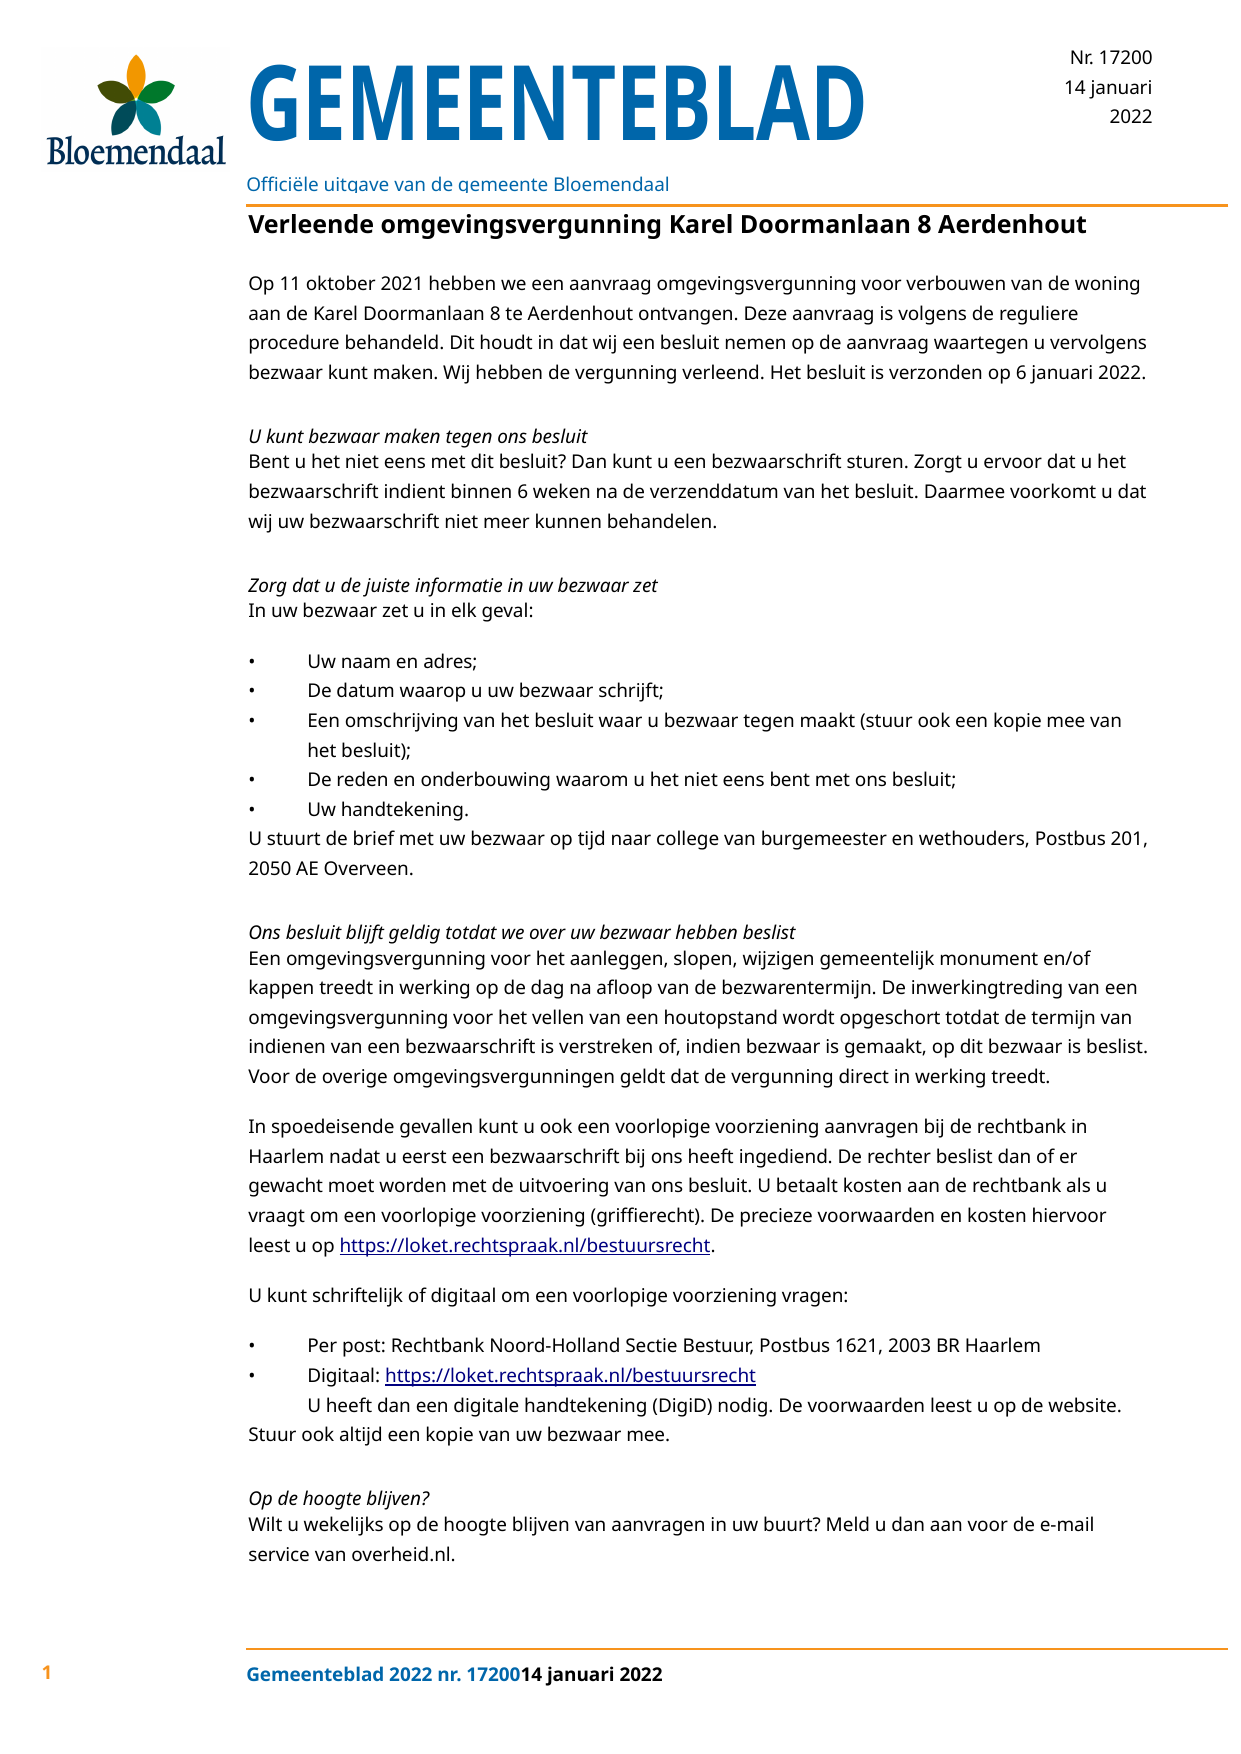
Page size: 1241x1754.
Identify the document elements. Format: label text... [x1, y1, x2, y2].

text Op 11 oktober 2021 hebben we een aanvraag omgevingsvergunning voor verbouwen van de woning aan de Karel Doormanlaan 8 te Aerdenhout ontvangen. Deze aanvraag is volgens de reguliere procedure behandeld. Dit houdt in dat wij een besluit nemen op de aanvraag waartegen u vervolgens bezwaar kunt maken. Wij hebben de vergunning verleend. Het besluit is verzonden op 6 januari 2022. [248, 270, 1152, 385]
list Per post: Rechtbank Noord-Holland Sectie Bestuur, Postbus 1621, 2003 BR Haarlem [248, 1333, 1152, 1358]
text Wilt u wekelijks op de hoogte blijven van aanvragen in uw buurt? Meld u dan aan voor de e-mail service van overheid.nl. [248, 1511, 1152, 1566]
text Zorg dat u de juiste informatie in uw bezwaar zet [248, 572, 1152, 598]
list De reden en onderbouwing waarom u het niet eens bent met ons besluit; [248, 766, 1152, 792]
list Uw handtekening. [248, 796, 1152, 822]
text U stuurt de brief met uw bezwaar op tijd naar college van burgemeester en wethouders, Postbus 201, 2050 AE Overveen. [248, 826, 1152, 881]
text In spoedeisende gevallen kunt u ook een voorlopige voorziening aanvragen bij de rechtbank in Haarlem nadat u eerst een bezwaarschrift bij ons heeft ingediend. De rechter beslist dan of er gewacht moet worden met de uitvoering van ons besluit. U betaalt kosten aan de rechtbank als u vraagt om een voorlopige voorziening (griffierecht). De precieze voorwaarden en kosten hiervoor leest u op https://loket.rechtspraak.nl/bestuursrecht. [248, 1113, 1152, 1258]
text Op de hoogte blijven? [248, 1485, 1152, 1511]
text U kunt bezwaar maken tegen ons besluit [248, 423, 1152, 449]
text Bent u het niet eens met dit besluit? Dan kunt u een bezwaarschrift sturen. Zorgt u ervoor dat u het bezwaarschrift indient binnen 6 weken na de verzenddatum van het besluit. Daarmee voorkomt u dat wij uw bezwaarschrift niet meer kunnen behandelen. [248, 449, 1152, 534]
list Uw naam en adres; [248, 648, 1152, 674]
list De datum waarop u uw bezwaar schrijft; [248, 678, 1152, 703]
list Een omschrijving van het besluit waar u bezwaar tegen maakt (stuur ook een kopie mee van het besluit); [248, 707, 1152, 762]
picture [41, 47, 231, 172]
list Digitaal: https://loket.rechtspraak.nl/bestuursrecht [248, 1362, 1152, 1388]
text In uw bezwaar zet u in elk geval: [248, 598, 1152, 623]
text Stuur ook altijd een kopie van uw bezwaar mee. [248, 1421, 1152, 1447]
text U kunt schriftelijk of digitaal om een voorlopige voorziening vragen: [248, 1282, 1152, 1308]
text Verleende omgevingsvergunning Karel Doormanlaan 8 Aerdenhout [248, 207, 1152, 241]
text Een omgevingsvergunning voor het aanleggen, slopen, wijzigen gemeentelijk monument en/of kappen treedt in werking op de dag na afloop van de bezwarentermijn. De inwerkingtreding van een omgevingsvergunning voor het vellen van een houtopstand wordt opgeschort totdat de termijn van indienen van een bezwaarschrift is verstreken of, indien bezwaar is gemaakt, op dit bezwaar is beslist. Voor de overige omgevingsvergunningen geldt dat de vergunning direct in werking treedt. [248, 945, 1152, 1089]
list U heeft dan een digitale handtekening (DigiD) nodig. De voorwaarden leest u op de website. [248, 1392, 1152, 1418]
text Ons besluit blijft geldig totdat we over uw bezwaar hebben beslist [248, 919, 1152, 945]
